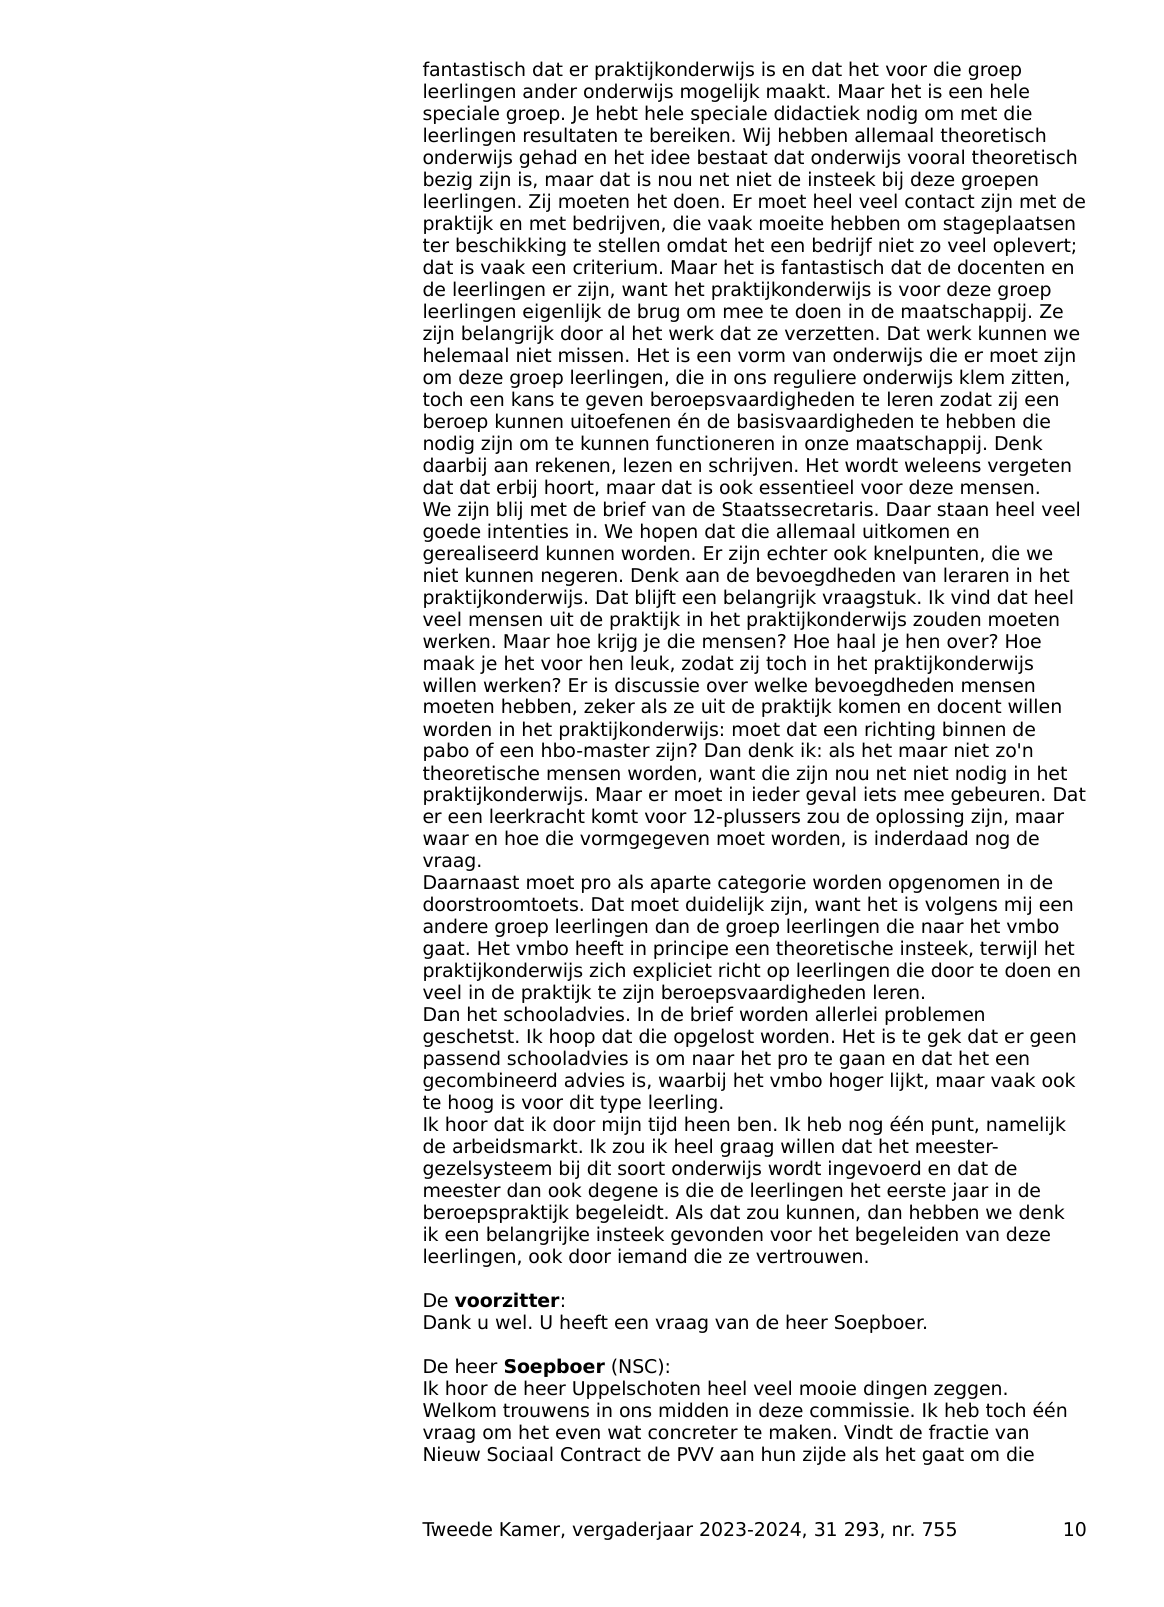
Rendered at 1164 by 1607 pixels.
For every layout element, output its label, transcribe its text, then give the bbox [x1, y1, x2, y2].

text Ik hoor de heer Uppelschoten heel veel mooie dingen zeggen. Welkom trouwens in ons midden in deze commissie. Ik heb toch één vraag om het even wat concreter te maken. Vindt de fractie van Nieuw Sociaal Contract de PVV aan hun zijde als het gaat om die [422, 1378, 1087, 1466]
text Ik hoor dat ik door mijn tijd heen ben. Ik heb nog één punt, namelijk de arbeidsmarkt. Ik zou ik heel graag willen dat het meester-gezelsysteem bij dit soort onderwijs wordt ingevoerd en dat de meester dan ook degene is die de leerlingen het eerste jaar in de beroepspraktijk begeleidt. Als dat zou kunnen, dan hebben we denk ik een belangrijke insteek gevonden voor het begeleiden van deze leerlingen, ook door iemand die ze vertrouwen. [422, 1114, 1087, 1268]
text Dan het schooladvies. In de brief worden allerlei problemen geschetst. Ik hoop dat die opgelost worden. Het is te gek dat er geen passend schooladvies is om naar het pro te gaan en dat het een gecombineerd advies is, waarbij het vmbo hoger lijkt, maar vaak ook te hoog is voor dit type leerling. [422, 1004, 1087, 1114]
text Dank u wel. U heeft een vraag van de heer Soepboer. [422, 1312, 1087, 1334]
text Daarnaast moet pro als aparte categorie worden opgenomen in de doorstroomtoets. Dat moet duidelijk zijn, want het is volgens mij een andere groep leerlingen dan de groep leerlingen die naar het vmbo gaat. Het vmbo heeft in principe een theoretische insteek, terwijl het praktijkonderwijs zich expliciet richt op leerlingen die door te doen en veel in de praktijk te zijn beroepsvaardigheden leren. [422, 872, 1087, 1004]
text We zijn blij met de brief van de Staatssecretaris. Daar staan heel veel goede intenties in. We hopen dat die allemaal uitkomen en gerealiseerd kunnen worden. Er zijn echter ook knelpunten, die we niet kunnen negeren. Denk aan de bevoegdheden van leraren in het praktijkonderwijs. Dat blijft een belangrijk vraagstuk. Ik vind dat heel veel mensen uit de praktijk in het praktijkonderwijs zouden moeten werken. Maar hoe krijg je die mensen? Hoe haal je hen over? Hoe maak je het voor hen leuk, zodat zij toch in het praktijkonderwijs willen werken? Er is discussie over welke bevoegdheden mensen moeten hebben, zeker als ze uit de praktijk komen en docent willen worden in het praktijkonderwijs: moet dat een richting binnen de pabo of een hbo-master zijn? Dan denk ik: als het maar niet zo'n theoretische mensen worden, want die zijn nou net niet nodig in het praktijkonderwijs. Maar er moet in ieder geval iets mee gebeuren. Dat er een leerkracht komt voor 12-plussers zou de oplossing zijn, maar waar en hoe die vormgegeven moet worden, is inderdaad nog de vraag. [422, 499, 1087, 872]
text De heer Soepboer (NSC): [422, 1356, 1087, 1378]
text fantastisch dat er praktijkonderwijs is en dat het voor die groep leerlingen ander onderwijs mogelijk maakt. Maar het is een hele speciale groep. Je hebt hele speciale didactiek nodig om met die leerlingen resultaten te bereiken. Wij hebben allemaal theoretisch onderwijs gehad en het idee bestaat dat onderwijs vooral theoretisch bezig zijn is, maar dat is nou net niet de insteek bij deze groepen leerlingen. Zij moeten het doen. Er moet heel veel contact zijn met de praktijk en met bedrijven, die vaak moeite hebben om stageplaatsen ter beschikking te stellen omdat het een bedrijf niet zo veel oplevert; dat is vaak een criterium. Maar het is fantastisch dat de docenten en de leerlingen er zijn, want het praktijkonderwijs is voor deze groep leerlingen eigenlijk de brug om mee te doen in de maatschappij. Ze zijn belangrijk door al het werk dat ze verzetten. Dat werk kunnen we helemaal niet missen. Het is een vorm van onderwijs die er moet zijn om deze groep leerlingen, die in ons reguliere onderwijs klem zitten, toch een kans te geven beroepsvaardigheden te leren zodat zij een beroep kunnen uitoefenen én de basisvaardigheden te hebben die nodig zijn om te kunnen functioneren in onze maatschappij. Denk daarbij aan rekenen, lezen en schrijven. Het wordt weleens vergeten dat dat erbij hoort, maar dat is ook essentieel voor deze mensen. [422, 59, 1087, 499]
text De voorzitter: [422, 1290, 1087, 1312]
